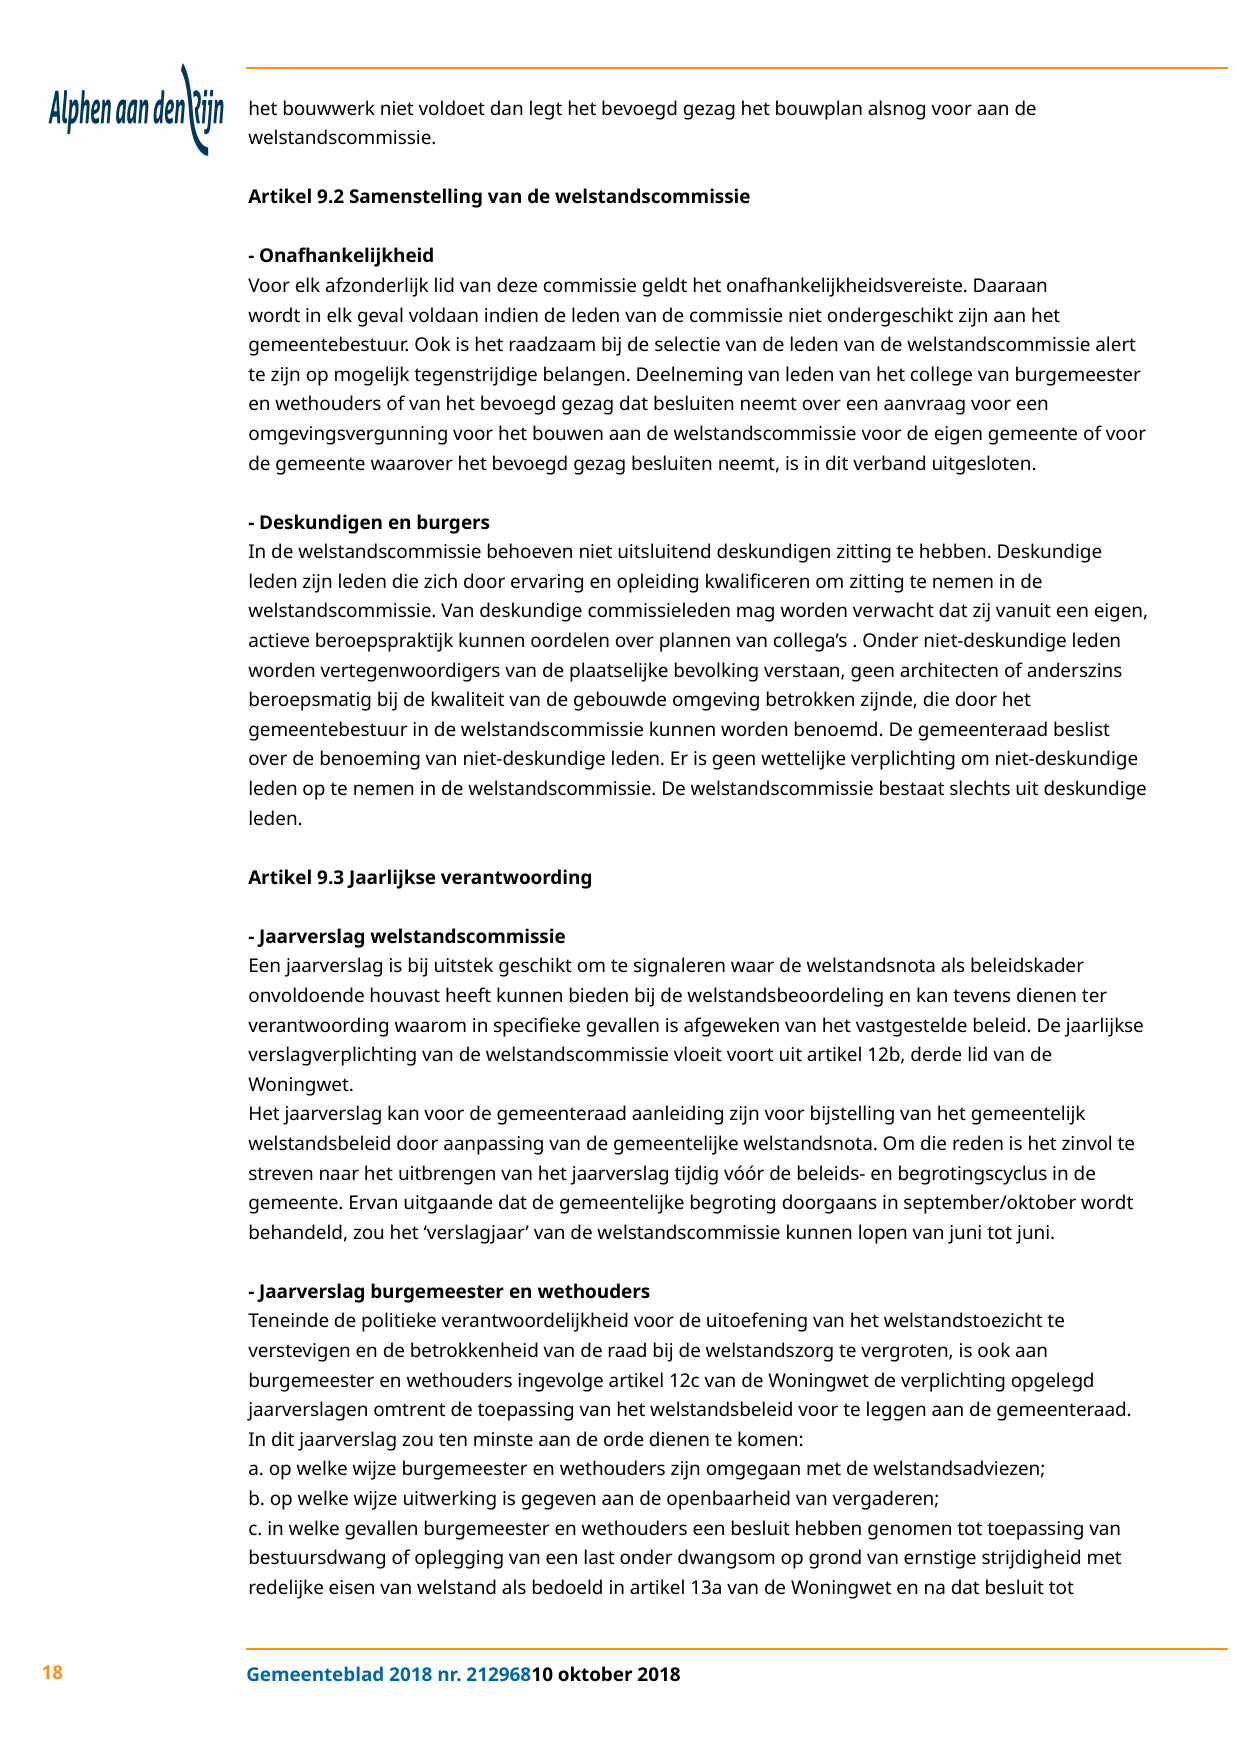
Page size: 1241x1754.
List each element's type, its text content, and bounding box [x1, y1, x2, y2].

text Voor elk afzonderlijk lid van deze commissie geldt het onafhankelijkheidsvereiste. Daaraan [248, 272, 1152, 298]
text - Deskundigen en burgers [248, 509, 1152, 535]
picture [41, 47, 231, 172]
text b. op welke wijze uitwerking is gegeven aan de openbaarheid van vergaderen; [248, 1485, 1152, 1511]
text Een jaarverslag is bij uitstek geschikt om te signaleren waar de welstandsnota als beleidskader onvoldoende houvast heeft kunnen bieden bij de welstandsbeoordeling en kan tevens dienen ter verantwoording waarom in specifieke gevallen is afgeweken van het vastgestelde beleid. De jaarlijkse verslagverplichting van de welstandscommissie vloeit voort uit artikel 12b, derde lid van de Woningwet. [248, 953, 1152, 1097]
text c. in welke gevallen burgemeester en wethouders een besluit hebben genomen tot toepassing van bestuursdwang of oplegging van een last onder dwangsom op grond van ernstige strijdigheid met redelijke eisen van welstand als bedoeld in artikel 13a van de Woningwet en na dat besluit tot [248, 1515, 1152, 1600]
text - Jaarverslag welstandscommissie [248, 923, 1152, 949]
text Artikel 9.3 Jaarlijkse verantwoording [248, 864, 1152, 890]
text wordt in elk geval voldaan indien de leden van de commissie niet ondergeschikt zijn aan het gemeentebestuur. Ook is het raadzaam bij de selectie van de leden van de welstandscommissie alert te zijn op mogelijk tegenstrijdige belangen. Deelneming van leden van het college van burgemeester en wethouders of van het bevoegd gezag dat besluiten neemt over een aanvraag voor een omgevingsvergunning voor het bouwen aan de welstandscommissie voor de eigen gemeente of voor de gemeente waarover het bevoegd gezag besluiten neemt, is in dit verband uitgesloten. [248, 302, 1152, 476]
text Het jaarverslag kan voor de gemeenteraad aanleiding zijn voor bijstelling van het gemeentelijk welstandsbeleid door aanpassing van de gemeentelijke welstandsnota. Om die reden is het zinvol te streven naar het uitbrengen van het jaarverslag tijdig vóór de beleids- en begrotingscyclus in de gemeente. Ervan uitgaande dat de gemeentelijke begroting doorgaans in september/oktober wordt behandeld, zou het ‘verslagjaar’ van de welstandscommissie kunnen lopen van juni tot juni. [248, 1101, 1152, 1245]
text - Jaarverslag burgemeester en wethouders [248, 1278, 1152, 1304]
text het bouwwerk niet voldoet dan legt het bevoegd gezag het bouwplan alsnog voor aan de welstandscommissie. [248, 95, 1152, 150]
text Teneinde de politieke verantwoordelijkheid voor de uitoefening van het welstandstoezicht te verstevigen en de betrokkenheid van de raad bij de welstandszorg te vergroten, is ook aan burgemeester en wethouders ingevolge artikel 12c van de Woningwet de verplichting opgelegd jaarverslagen omtrent de toepassing van het welstandsbeleid voor te leggen aan de gemeenteraad. In dit jaarverslag zou ten minste aan de orde dienen te komen: [248, 1308, 1152, 1452]
text In de welstandscommissie behoeven niet uitsluitend deskundigen zitting te hebben. Deskundige leden zijn leden die zich door ervaring en opleiding kwalificeren om zitting te nemen in de welstandscommissie. Van deskundige commissieleden mag worden verwacht dat zij vanuit een eigen, actieve beroepspraktijk kunnen oordelen over plannen van collega’s . Onder niet-deskundige leden worden vertegenwoordigers van de plaatselijke bevolking verstaan, geen architecten of anderszins beroepsmatig bij de kwaliteit van de gebouwde omgeving betrokken zijnde, die door het gemeentebestuur in de welstandscommissie kunnen worden benoemd. De gemeenteraad beslist over de benoeming van niet-deskundige leden. Er is geen wettelijke verplichting om niet-deskundige leden op te nemen in de welstandscommissie. De welstandscommissie bestaat slechts uit deskundige leden. [248, 538, 1152, 831]
text a. op welke wijze burgemeester en wethouders zijn omgegaan met de welstandsadviezen; [248, 1456, 1152, 1481]
text - Onafhankelijkheid [248, 243, 1152, 268]
text Artikel 9.2 Samenstelling van de welstandscommissie [248, 183, 1152, 209]
